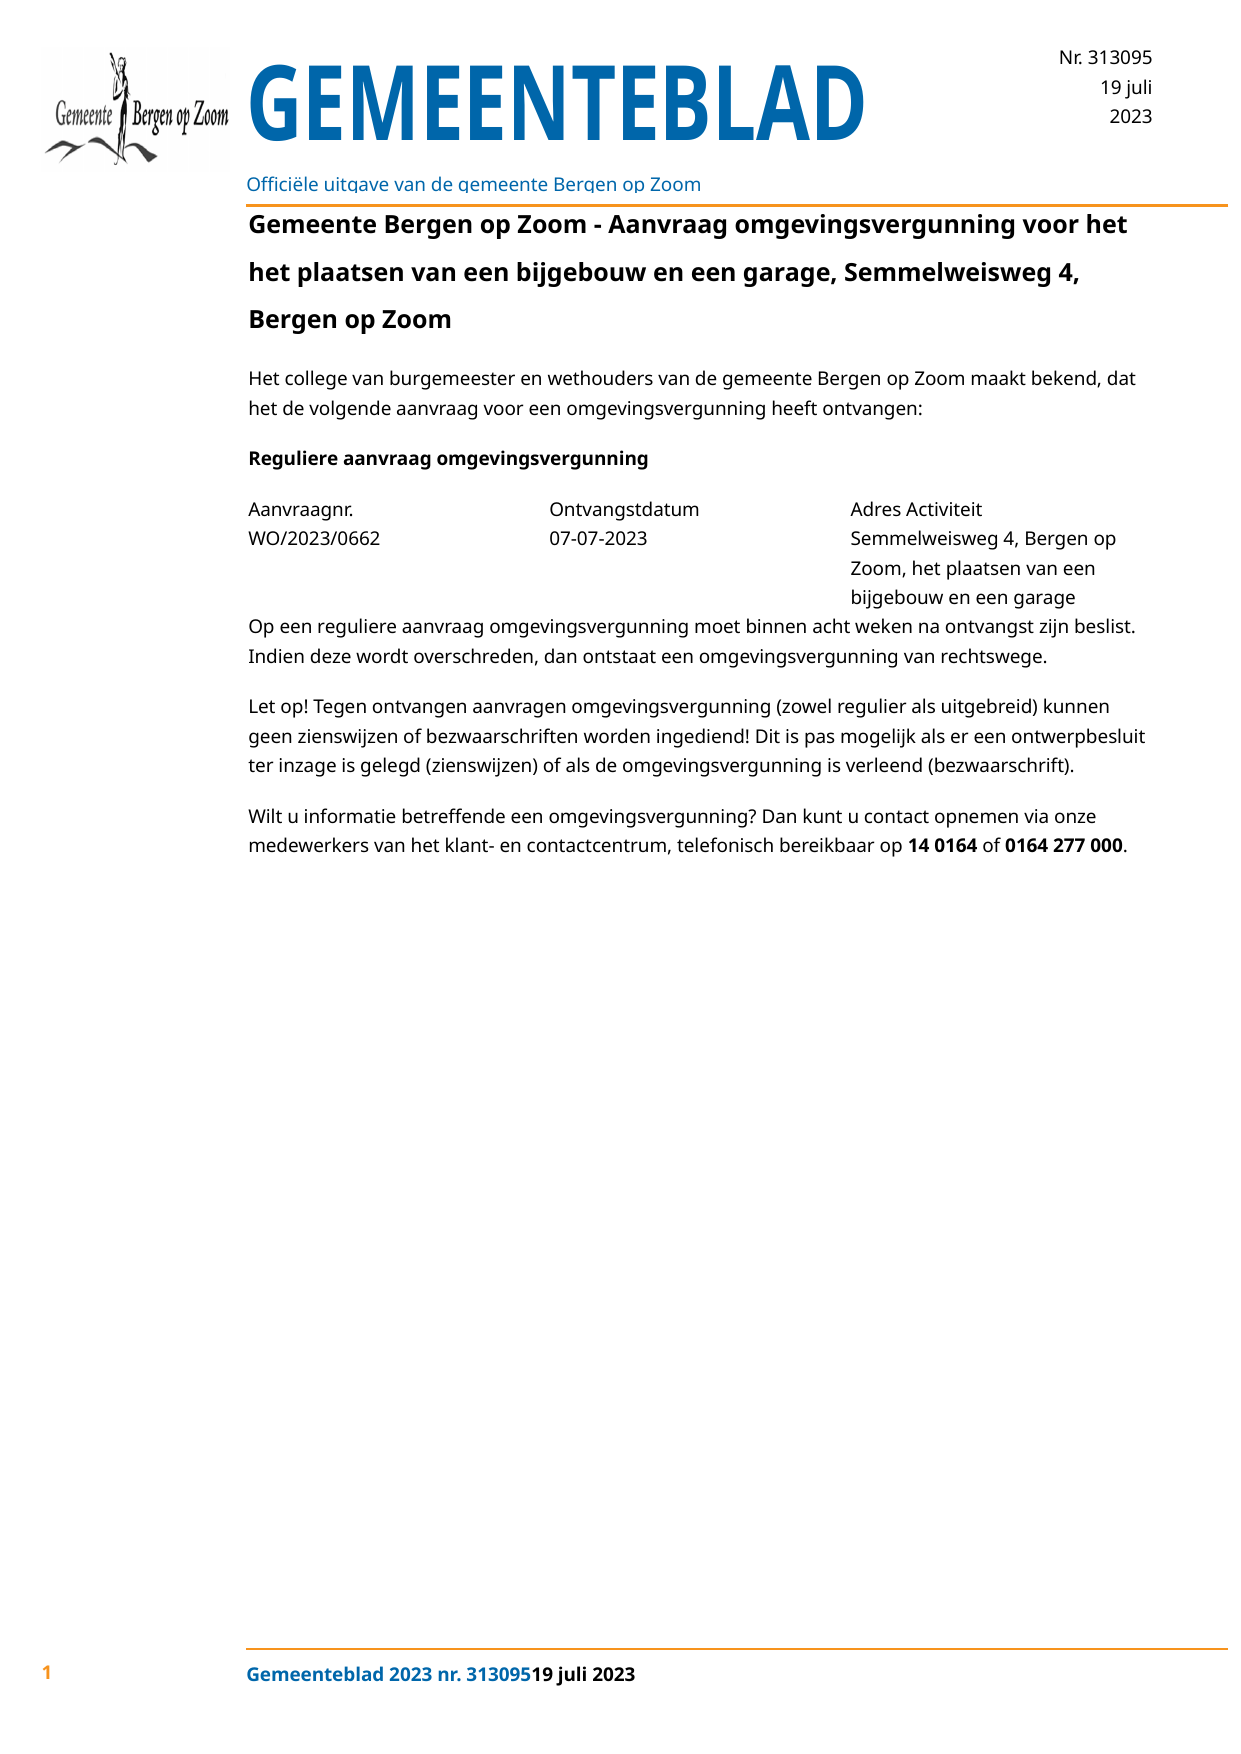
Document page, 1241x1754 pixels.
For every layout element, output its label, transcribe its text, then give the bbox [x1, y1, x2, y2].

picture [41, 47, 231, 172]
text Op een reguliere aanvraag omgevingsvergunning moet binnen acht weken na ontvangst zijn beslist. Indien deze wordt overschreden, dan ontstaat een omgevingsvergunning van rechtswege. [248, 613, 1152, 668]
table_header 07-07-2023 [549, 525, 850, 610]
text Gemeente Bergen op Zoom - Aanvraag omgevingsvergunning voor het het plaatsen van een bijgebouw en een garage, Semmelweisweg 4, Bergen op Zoom [248, 207, 1152, 336]
text Reguliere aanvraag omgevingsvergunning [248, 446, 1152, 471]
table_header Ontvangstdatum [549, 496, 850, 522]
table_header WO/2023/0662 [248, 525, 549, 610]
table_header Aanvraagnr. [248, 496, 549, 522]
table_header Semmelweisweg 4, Bergen op Zoom, het plaatsen van een bijgebouw en een garage [850, 525, 1152, 610]
text Wilt u informatie betreffende een omgevingsvergunning? Dan kunt u contact opnemen via onze medewerkers van het klant- en contactcentrum, telefonisch bereikbaar op 14 0164 of 0164 277 000. [248, 803, 1152, 858]
table_header Adres Activiteit [850, 496, 1152, 522]
text Let op! Tegen ontvangen aanvragen omgevingsvergunning (zowel regulier als uitgebreid) kunnen geen zienswijzen of bezwaarschriften worden ingediend! Dit is pas mogelijk als er een ontwerpbesluit ter inzage is gelegd (zienswijzen) of als de omgevingsvergunning is verleend (bezwaarschrift). [248, 693, 1152, 778]
text Het college van burgemeester en wethouders van de gemeente Bergen op Zoom maakt bekend, dat het de volgende aanvraag voor een omgevingsvergunning heeft ontvangen: [248, 366, 1152, 421]
